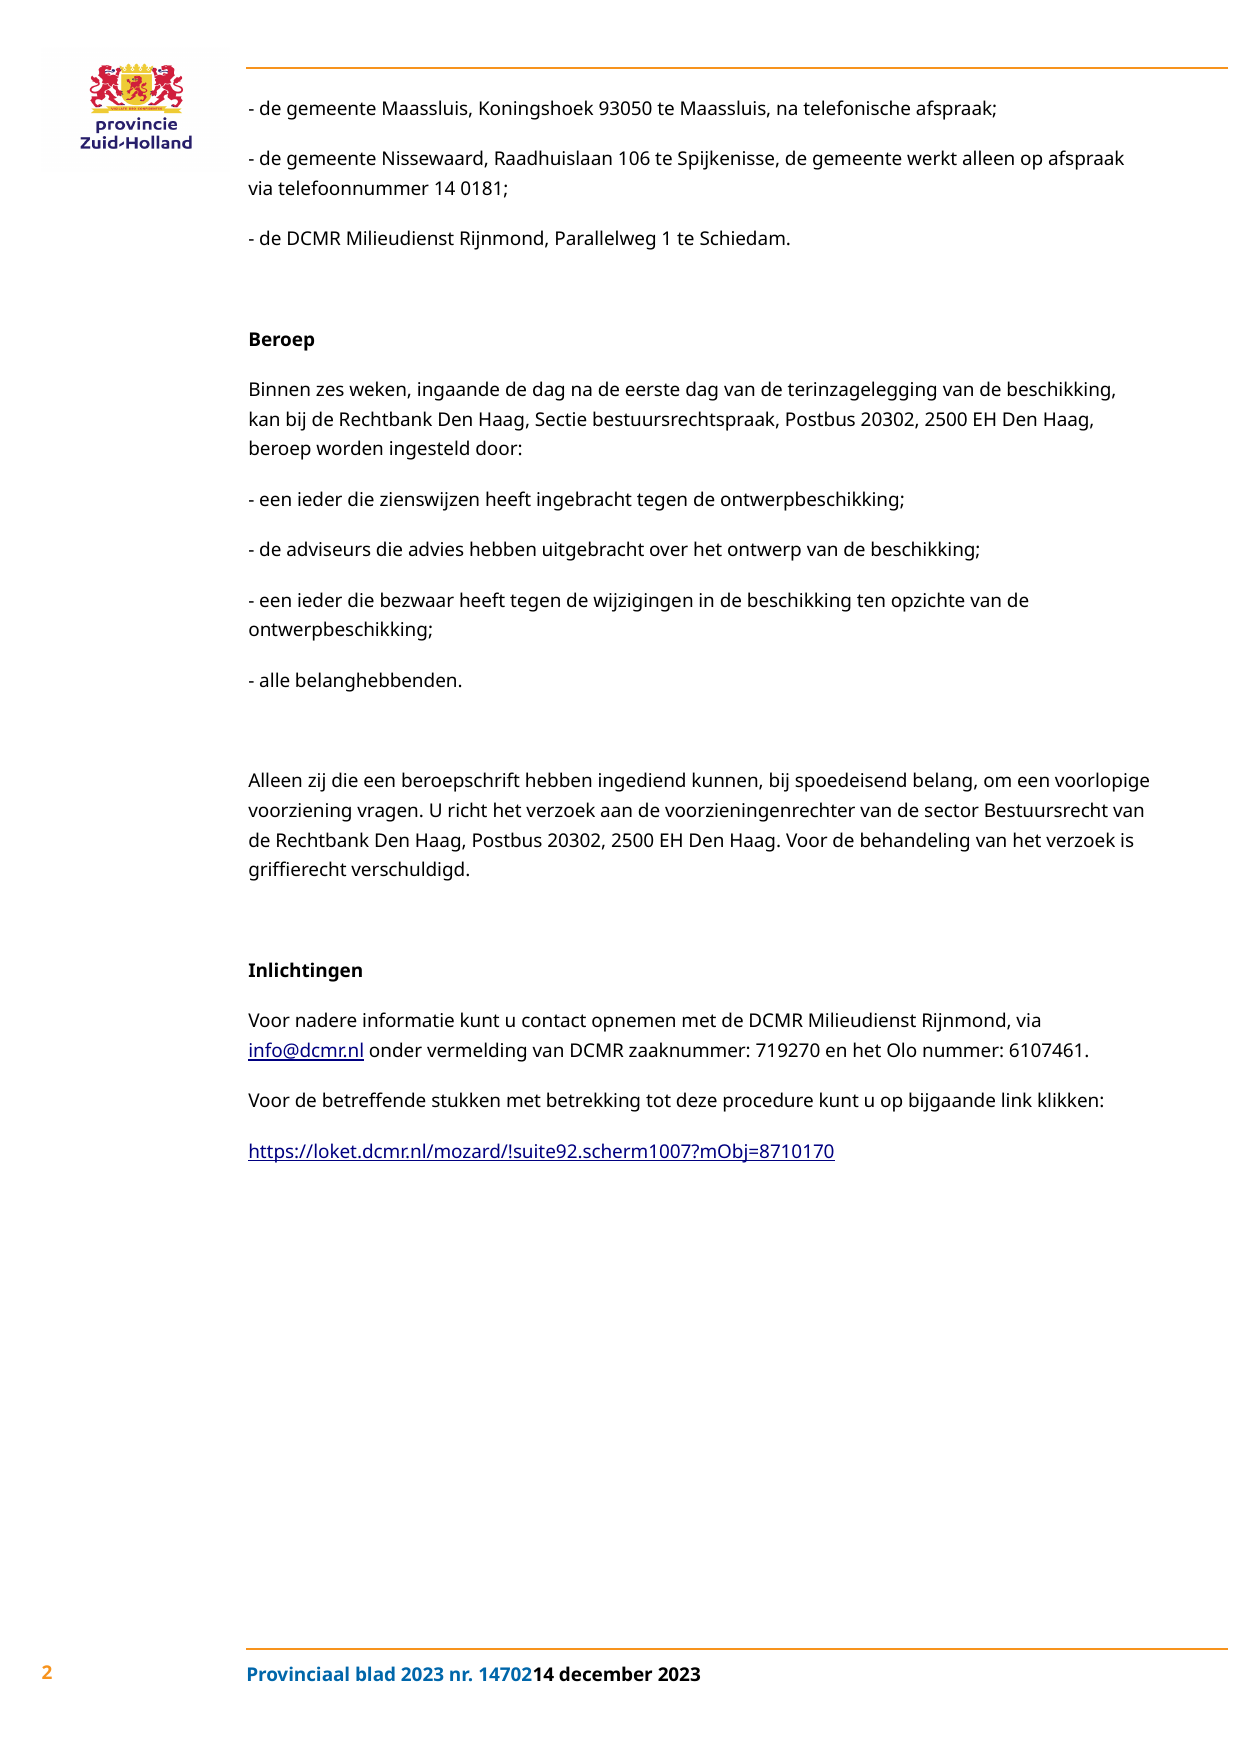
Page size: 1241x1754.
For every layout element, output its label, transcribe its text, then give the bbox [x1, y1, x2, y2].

text Alleen zij die een beroepschrift hebben ingediend kunnen, bij spoedeisend belang, om een voorlopige voorziening vragen. U richt het verzoek aan de voorzieningenrechter van de sector Bestuursrecht van de Rechtbank Den Haag, Postbus 20302, 2500 EH Den Haag. Voor de behandeling van het verzoek is griffierecht verschuldigd. [248, 768, 1152, 882]
text - een ieder die bezwaar heeft tegen de wijzigingen in de beschikking ten opzichte van de ontwerpbeschikking; [248, 587, 1152, 642]
text - de adviseurs die advies hebben uitgebracht over het ontwerp van de beschikking; [248, 536, 1152, 562]
picture [41, 47, 231, 172]
text - de DCMR Milieudienst Rijnmond, Parallelweg 1 te Schiedam. [248, 225, 1152, 251]
text - alle belanghebbenden. [248, 667, 1152, 693]
text Beroep [248, 326, 1152, 352]
text Voor de betreffende stukken met betrekking tot deze procedure kunt u op bijgaande link klikken: [248, 1088, 1152, 1113]
text Binnen zes weken, ingaande de dag na de eerste dag van de terinzagelegging van de beschikking, kan bij de Rechtbank Den Haag, Sectie bestuursrechtspraak, Postbus 20302, 2500 EH Den Haag, beroep worden ingesteld door: [248, 376, 1152, 461]
text - de gemeente Nissewaard, Raadhuislaan 106 te Spijkenisse, de gemeente werkt alleen op afspraak via telefoonnummer 14 0181; [248, 145, 1152, 201]
text https://loket.dcmr.nl/mozard/!suite92.scherm1007?mObj=8710170 [248, 1138, 1152, 1164]
text Inlichtingen [248, 957, 1152, 983]
text Voor nadere informatie kunt u contact opnemen met de DCMR Milieudienst Rijnmond, via info@dcmr.nl onder vermelding van DCMR zaaknummer: 719270 en het Olo nummer: 6107461. [248, 1008, 1152, 1063]
text - de gemeente Maassluis, Koningshoek 93050 te Maassluis, na telefonische afspraak; [248, 95, 1152, 121]
text - een ieder die zienswijzen heeft ingebracht tegen de ontwerpbeschikking; [248, 486, 1152, 512]
